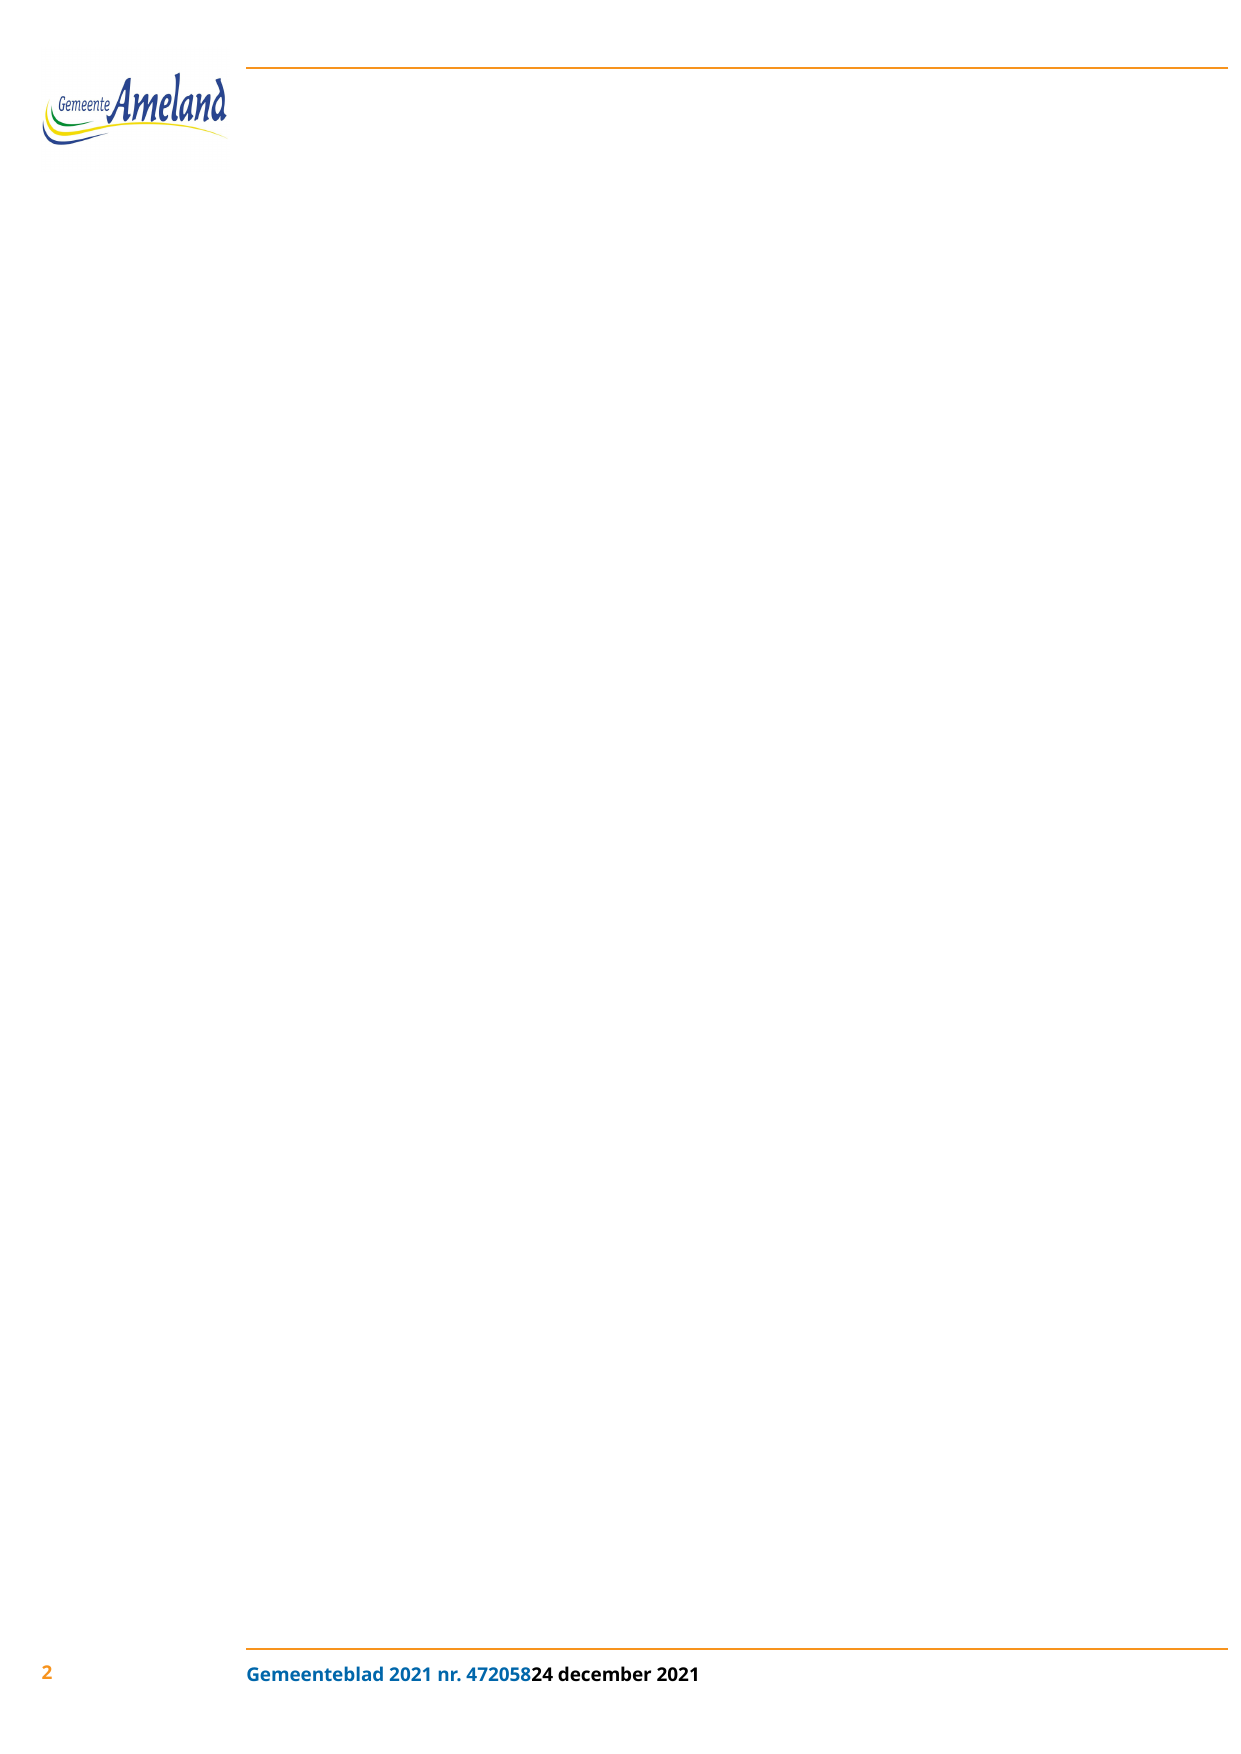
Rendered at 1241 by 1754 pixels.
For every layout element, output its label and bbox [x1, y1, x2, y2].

picture [41, 47, 231, 172]
